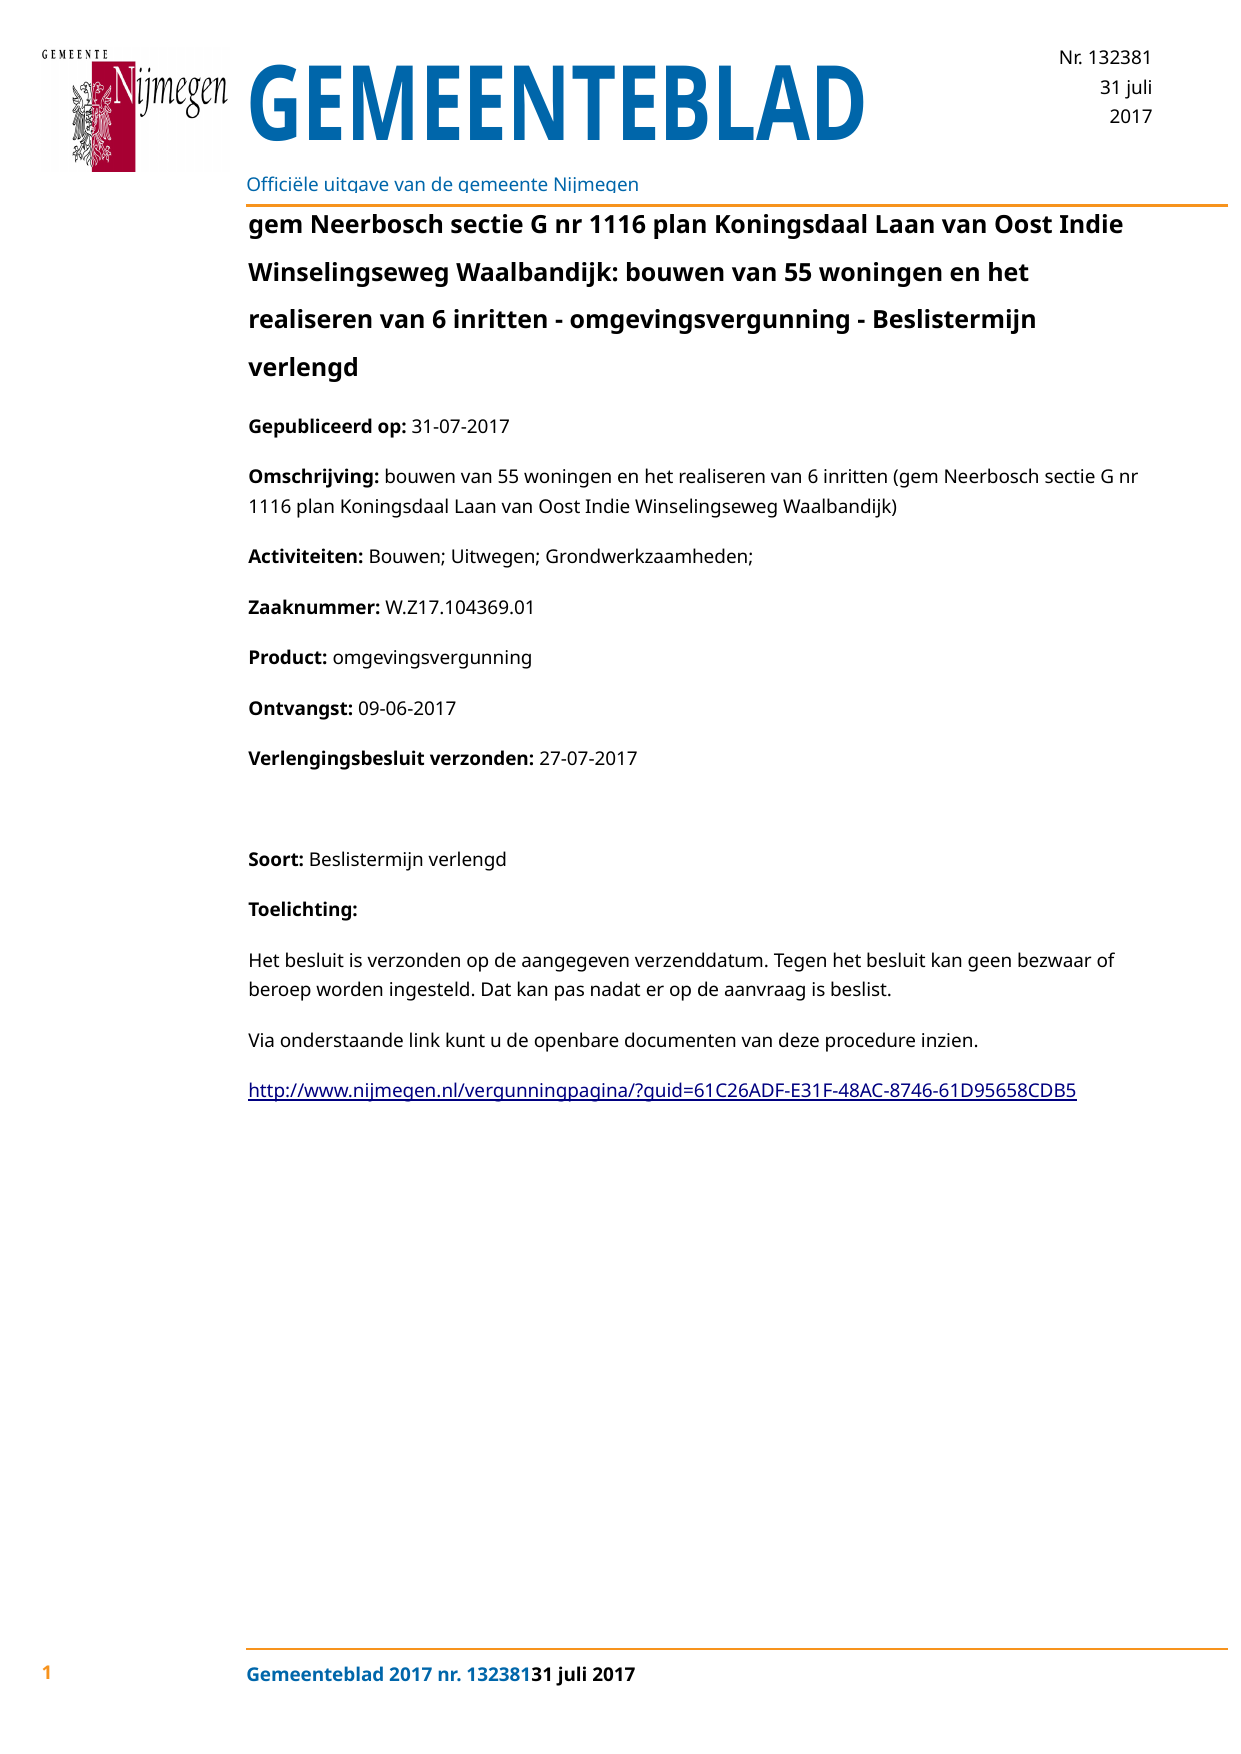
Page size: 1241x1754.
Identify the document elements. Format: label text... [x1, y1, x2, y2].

text http://www.nijmegen.nl/vergunningpagina/?guid=61C26ADF-E31F-48AC-8746-61D95658CDB5 [248, 1077, 1152, 1103]
picture [41, 47, 231, 172]
text Zaaknummer: W.Z17.104369.01 [248, 594, 1152, 620]
text Activiteiten: Bouwen; Uitwegen; Grondwerkzaamheden; [248, 543, 1152, 569]
text gem Neerbosch sectie G nr 1116 plan Koningsdaal Laan van Oost Indie Winselingseweg Waalbandijk: bouwen van 55 woningen en het realiseren van 6 inritten - omgevingsvergunning - Beslistermijn verlengd [248, 207, 1152, 384]
text Gepubliceerd op: 31-07-2017 [248, 413, 1152, 439]
text Ontvangst: 09-06-2017 [248, 695, 1152, 721]
text Het besluit is verzonden op de aangegeven verzenddatum. Tegen het besluit kan geen bezwaar of beroep worden ingesteld. Dat kan pas nadat er op de aanvraag is beslist. [248, 947, 1152, 1002]
text Via onderstaande link kunt u de openbare documenten van deze procedure inzien. [248, 1027, 1152, 1053]
text Verlengingsbesluit verzonden: 27-07-2017 [248, 745, 1152, 771]
text Soort: Beslistermijn verlengd [248, 846, 1152, 872]
text Toelichting: [248, 896, 1152, 922]
text Product: omgevingsvergunning [248, 644, 1152, 670]
text Omschrijving: bouwen van 55 woningen en het realiseren van 6 inritten (gem Neerbosch sectie G nr 1116 plan Koningsdaal Laan van Oost Indie Winselingseweg Waalbandijk) [248, 463, 1152, 519]
